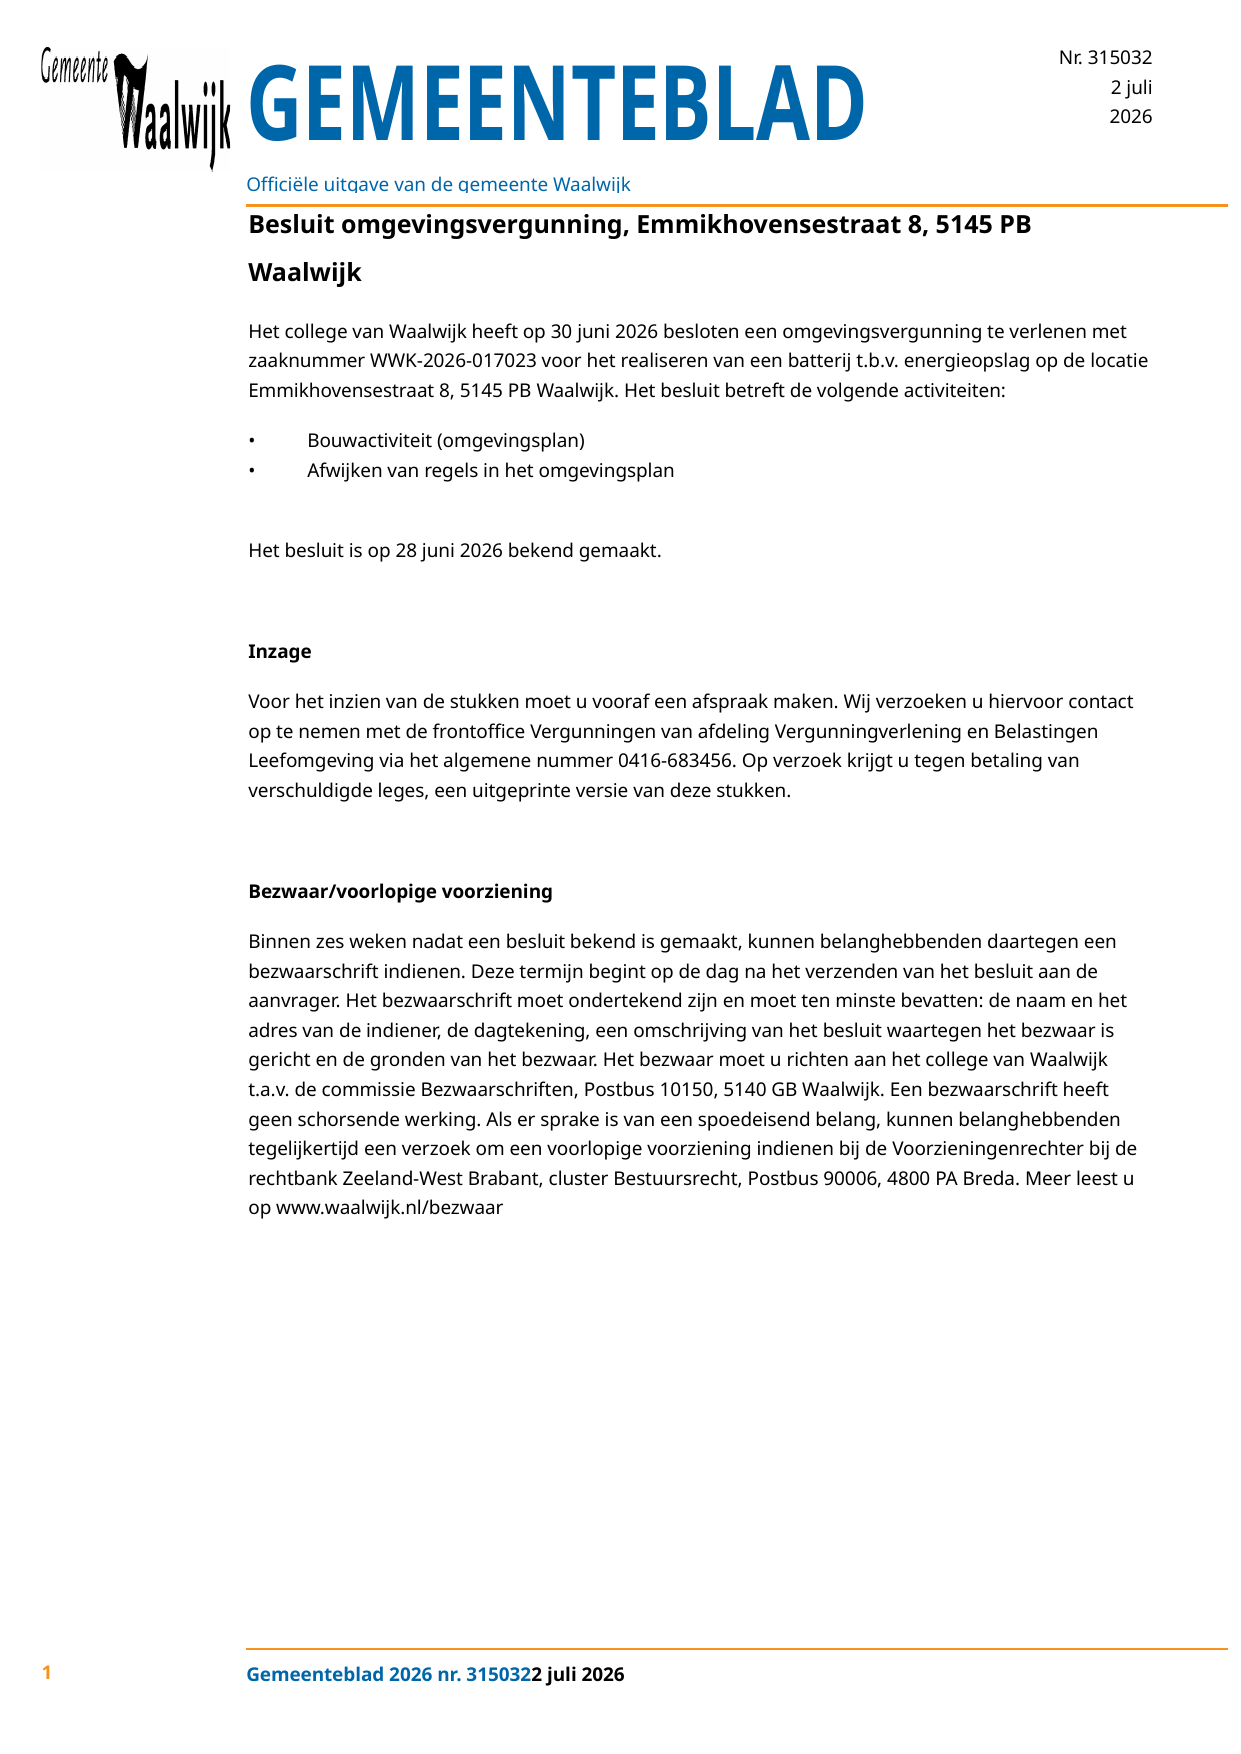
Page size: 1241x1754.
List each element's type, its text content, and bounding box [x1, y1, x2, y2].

text Het besluit is op 28 juni 2026 bekend gemaakt. [248, 537, 1152, 563]
list Afwijken van regels in het omgevingsplan [248, 457, 1152, 483]
text Besluit omgevingsvergunning, Emmikhovensestraat 8, 5145 PB Waalwijk [248, 207, 1152, 288]
text Inzage [248, 638, 1152, 664]
text Het college van Waalwijk heeft op 30 juni 2026 besloten een omgevingsvergunning te verlenen met zaaknummer WWK-2026-017023 voor het realiseren van een batterij t.b.v. energieopslag op de locatie Emmikhovensestraat 8, 5145 PB Waalwijk. Het besluit betreft de volgende activiteiten: [248, 318, 1152, 403]
list Bouwactiviteit (omgevingsplan) [248, 427, 1152, 453]
text Voor het inzien van de stukken moet u vooraf een afspraak maken. Wij verzoeken u hiervoor contact op te nemen met de frontoffice Vergunningen van afdeling Vergunningverlening en Belastingen Leefomgeving via het algemene nummer 0416-683456. Op verzoek krijgt u tegen betaling van verschuldigde leges, een uitgeprinte versie van deze stukken. [248, 688, 1152, 803]
text Bezwaar/voorlopige voorziening [248, 878, 1152, 904]
picture [41, 47, 231, 172]
text Binnen zes weken nadat een besluit bekend is gemaakt, kunnen belanghebbenden daartegen een bezwaarschrift indienen. Deze termijn begint op de dag na het verzenden van het besluit aan de aanvrager. Het bezwaarschrift moet ondertekend zijn en moet ten minste bevatten: de naam en het adres van de indiener, de dagtekening, een omschrijving van het besluit waartegen het bezwaar is gericht en de gronden van het bezwaar. Het bezwaar moet u richten aan het college van Waalwijk t.a.v. de commissie Bezwaarschriften, Postbus 10150, 5140 GB Waalwijk. Een bezwaarschrift heeft geen schorsende werking. Als er sprake is van een spoedeisend belang, kunnen belanghebbenden tegelijkertijd een verzoek om een voorlopige voorziening indienen bij de Voorzieningenrechter bij de rechtbank Zeeland-West Brabant, cluster Bestuursrecht, Postbus 90006, 4800 PA Breda. Meer leest u op www.waalwijk.nl/bezwaar [248, 928, 1152, 1220]
